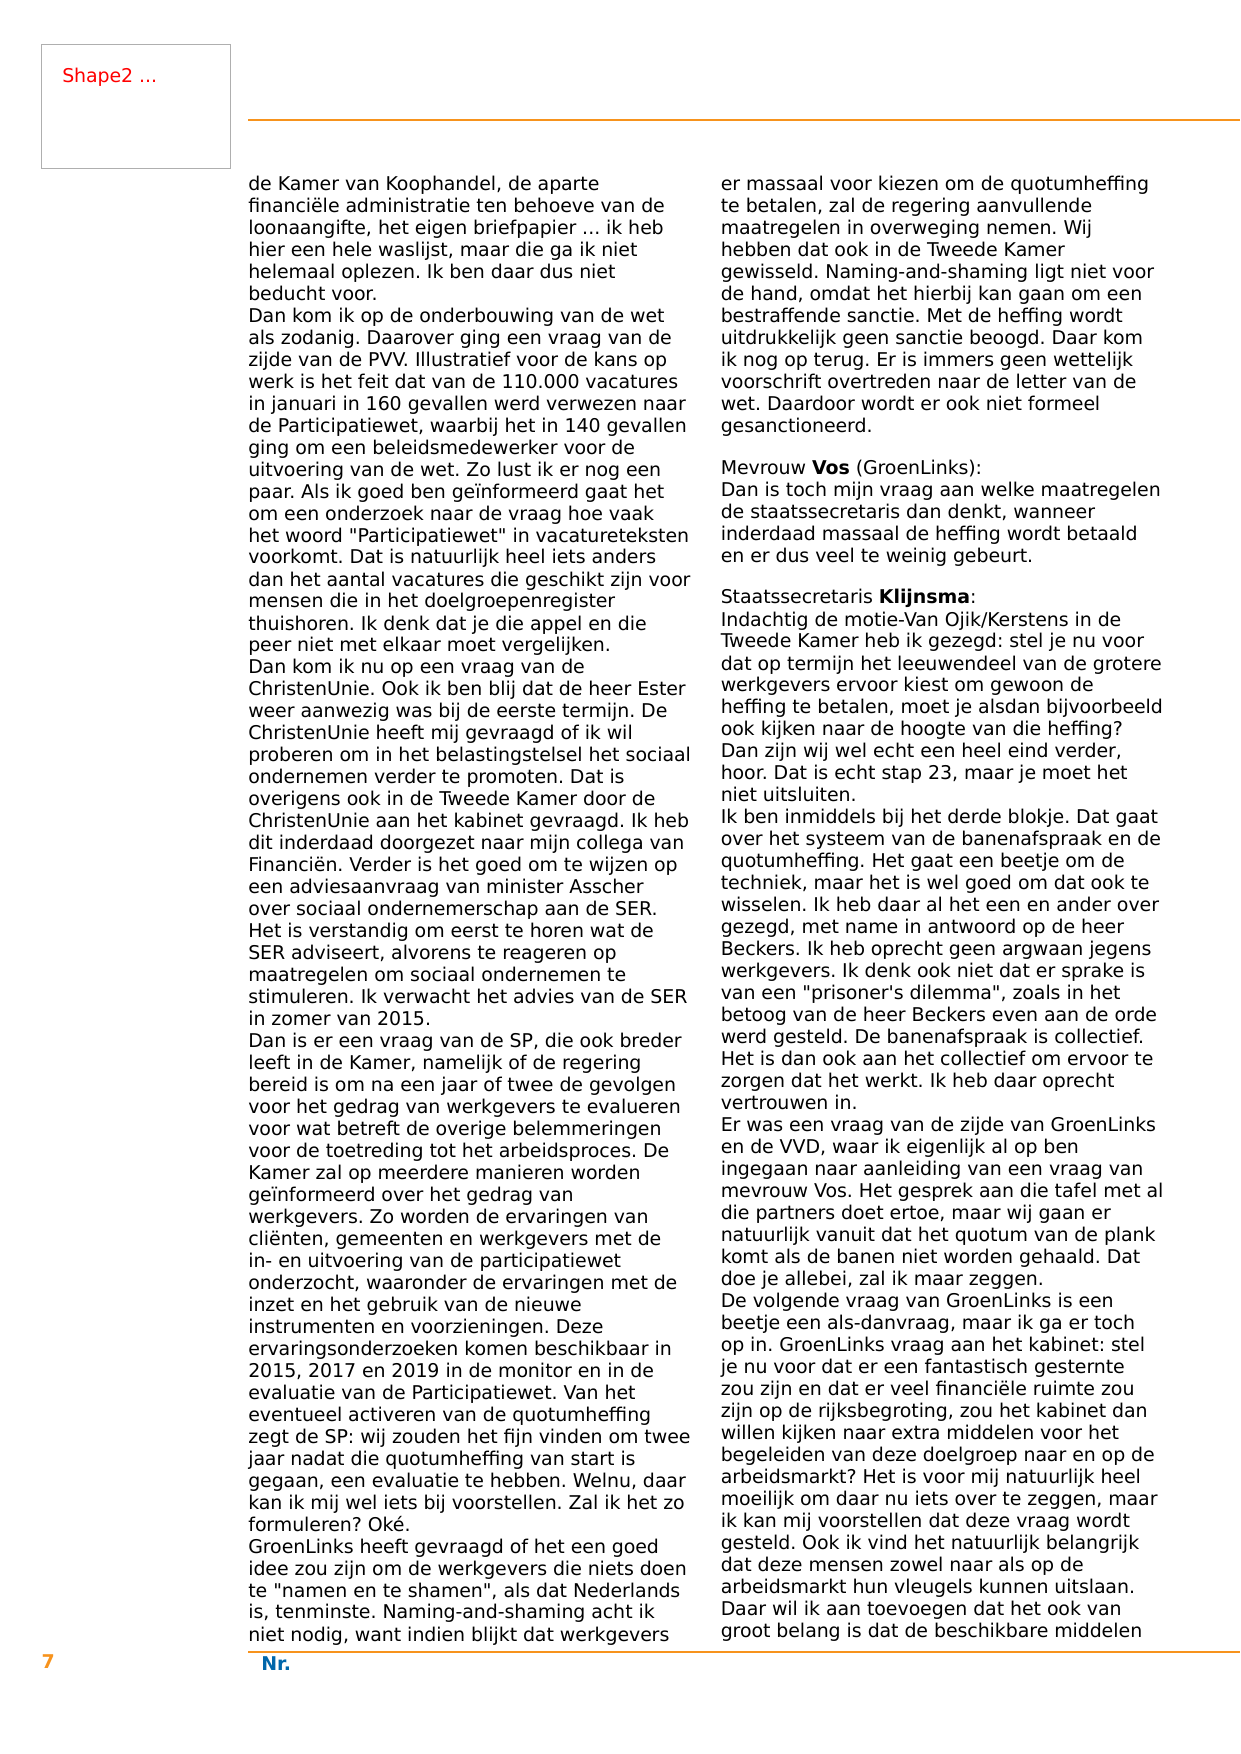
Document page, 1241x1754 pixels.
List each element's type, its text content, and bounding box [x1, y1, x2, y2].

text De volgende vraag van GroenLinks is een beetje een als-danvraag, maar ik ga er toch op in. GroenLinks vraag aan het kabinet: stel je nu voor dat er een fantastisch gesternte zou zijn en dat er veel financiële ruimte zou zijn op de rijksbegroting, zou het kabinet dan willen kijken naar extra middelen voor het begeleiden van deze doelgroep naar en op de arbeidsmarkt? Het is voor mij natuurlijk heel moeilijk om daar nu iets over te zeggen, maar ik kan mij voorstellen dat deze vraag wordt gesteld. Ook ik vind het natuurlijk belangrijk dat deze mensen zowel naar als op de arbeidsmarkt hun vleugels kunnen uitslaan. Daar wil ik aan toevoegen dat het ook van groot belang is dat de beschikbare middelen [721, 1290, 1163, 1641]
text Staatssecretaris Klijnsma: [721, 586, 1163, 608]
text Ik ben inmiddels bij het derde blokje. Dat gaat over het systeem van de banenafspraak en de quotumheffing. Het gaat een beetje om de techniek, maar het is wel goed om dat ook te wisselen. Ik heb daar al het een en ander over gezegd, met name in antwoord op de heer Beckers. Ik heb oprecht geen argwaan jegens werkgevers. Ik denk ook niet dat er sprake is van een "prisoner's dilemma", zoals in het betoog van de heer Beckers even aan de orde werd gesteld. De banenafspraak is collectief. Het is dan ook aan het collectief om ervoor te zorgen dat het werkt. Ik heb daar oprecht vertrouwen in. [721, 806, 1163, 1114]
text Mevrouw Vos (GroenLinks): [721, 457, 1163, 478]
text de Kamer van Koophandel, de aparte financiële administratie ten behoeve van de loonaangifte, het eigen briefpapier ... ik heb hier een hele waslijst, maar die ga ik niet helemaal oplezen. Ik ben daar dus niet beducht voor. [248, 173, 691, 305]
text GroenLinks heeft gevraagd of het een goed idee zou zijn om de werkgevers die niets doen te "namen en te shamen", als dat Nederlands is, tenminste. Naming-and-shaming acht ik niet nodig, want indien blijkt dat werkgevers [248, 1536, 691, 1645]
text Dan kom ik op de onderbouwing van de wet als zodanig. Daarover ging een vraag van de zijde van de PVV. Illustratief voor de kans op werk is het feit dat van de 110.000 vacatures in januari in 160 gevallen werd verwezen naar de Participatiewet, waarbij het in 140 gevallen ging om een beleidsmedewerker voor de uitvoering van de wet. Zo lust ik er nog een paar. Als ik goed ben geïnformeerd gaat het om een onderzoek naar de vraag hoe vaak het woord "Participatiewet" in vacatureteksten voorkomt. Dat is natuurlijk heel iets anders dan het aantal vacatures die geschikt zijn voor mensen die in het doelgroepenregister thuishoren. Ik denk dat je die appel en die peer niet met elkaar moet vergelijken. [248, 305, 691, 656]
text Indachtig de motie-Van Ojik/Kerstens in de Tweede Kamer heb ik gezegd: stel je nu voor dat op termijn het leeuwendeel van de grotere werkgevers ervoor kiest om gewoon de heffing te betalen, moet je alsdan bijvoorbeeld ook kijken naar de hoogte van die heffing? Dan zijn wij wel echt een heel eind verder, hoor. Dat is echt stap 23, maar je moet het niet uitsluiten. [721, 608, 1163, 806]
text Dan is toch mijn vraag aan welke maatregelen de staatssecretaris dan denkt, wanneer inderdaad massaal de heffing wordt betaald en er dus veel te weinig gebeurt. [721, 478, 1163, 566]
text er massaal voor kiezen om de quotumheffing te betalen, zal de regering aanvullende maatregelen in overweging nemen. Wij hebben dat ook in de Tweede Kamer gewisseld. Naming-and-shaming ligt niet voor de hand, omdat het hierbij kan gaan om een bestraffende sanctie. Met de heffing wordt uitdrukkelijk geen sanctie beoogd. Daar kom ik nog op terug. Er is immers geen wettelijk voorschrift overtreden naar de letter van de wet. Daardoor wordt er ook niet formeel gesanctioneerd. [721, 173, 1163, 437]
text Dan kom ik nu op een vraag van de ChristenUnie. Ook ik ben blij dat de heer Ester weer aanwezig was bij de eerste termijn. De ChristenUnie heeft mij gevraagd of ik wil proberen om in het belastingstelsel het sociaal ondernemen verder te promoten. Dat is overigens ook in de Tweede Kamer door de ChristenUnie aan het kabinet gevraagd. Ik heb dit inderdaad doorgezet naar mijn collega van Financiën. Verder is het goed om te wijzen op een adviesaanvraag van minister Asscher over sociaal ondernemerschap aan de SER. Het is verstandig om eerst te horen wat de SER adviseert, alvorens te reageren op maatregelen om sociaal ondernemen te stimuleren. Ik verwacht het advies van de SER in zomer van 2015. [248, 656, 691, 1030]
text Er was een vraag van de zijde van GroenLinks en de VVD, waar ik eigenlijk al op ben ingegaan naar aanleiding van een vraag van mevrouw Vos. Het gesprek aan die tafel met al die partners doet ertoe, maar wij gaan er natuurlijk vanuit dat het quotum van de plank komt als de banen niet worden gehaald. Dat doe je allebei, zal ik maar zeggen. [721, 1114, 1163, 1290]
text Dan is er een vraag van de SP, die ook breder leeft in de Kamer, namelijk of de regering bereid is om na een jaar of twee de gevolgen voor het gedrag van werkgevers te evalueren voor wat betreft de overige belemmeringen voor de toetreding tot het arbeidsproces. De Kamer zal op meerdere manieren worden geïnformeerd over het gedrag van werkgevers. Zo worden de ervaringen van cliënten, gemeenten en werkgevers met de in- en uitvoering van de participatiewet onderzocht, waaronder de ervaringen met de inzet en het gebruik van de nieuwe instrumenten en voorzieningen. Deze ervaringsonderzoeken komen beschikbaar in 2015, 2017 en 2019 in de monitor en in de evaluatie van de Participatiewet. Van het eventueel activeren van de quotumheffing zegt de SP: wij zouden het fijn vinden om twee jaar nadat die quotumheffing van start is gegaan, een evaluatie te hebben. Welnu, daar kan ik mij wel iets bij voorstellen. Zal ik het zo formuleren? Oké. [248, 1030, 691, 1536]
